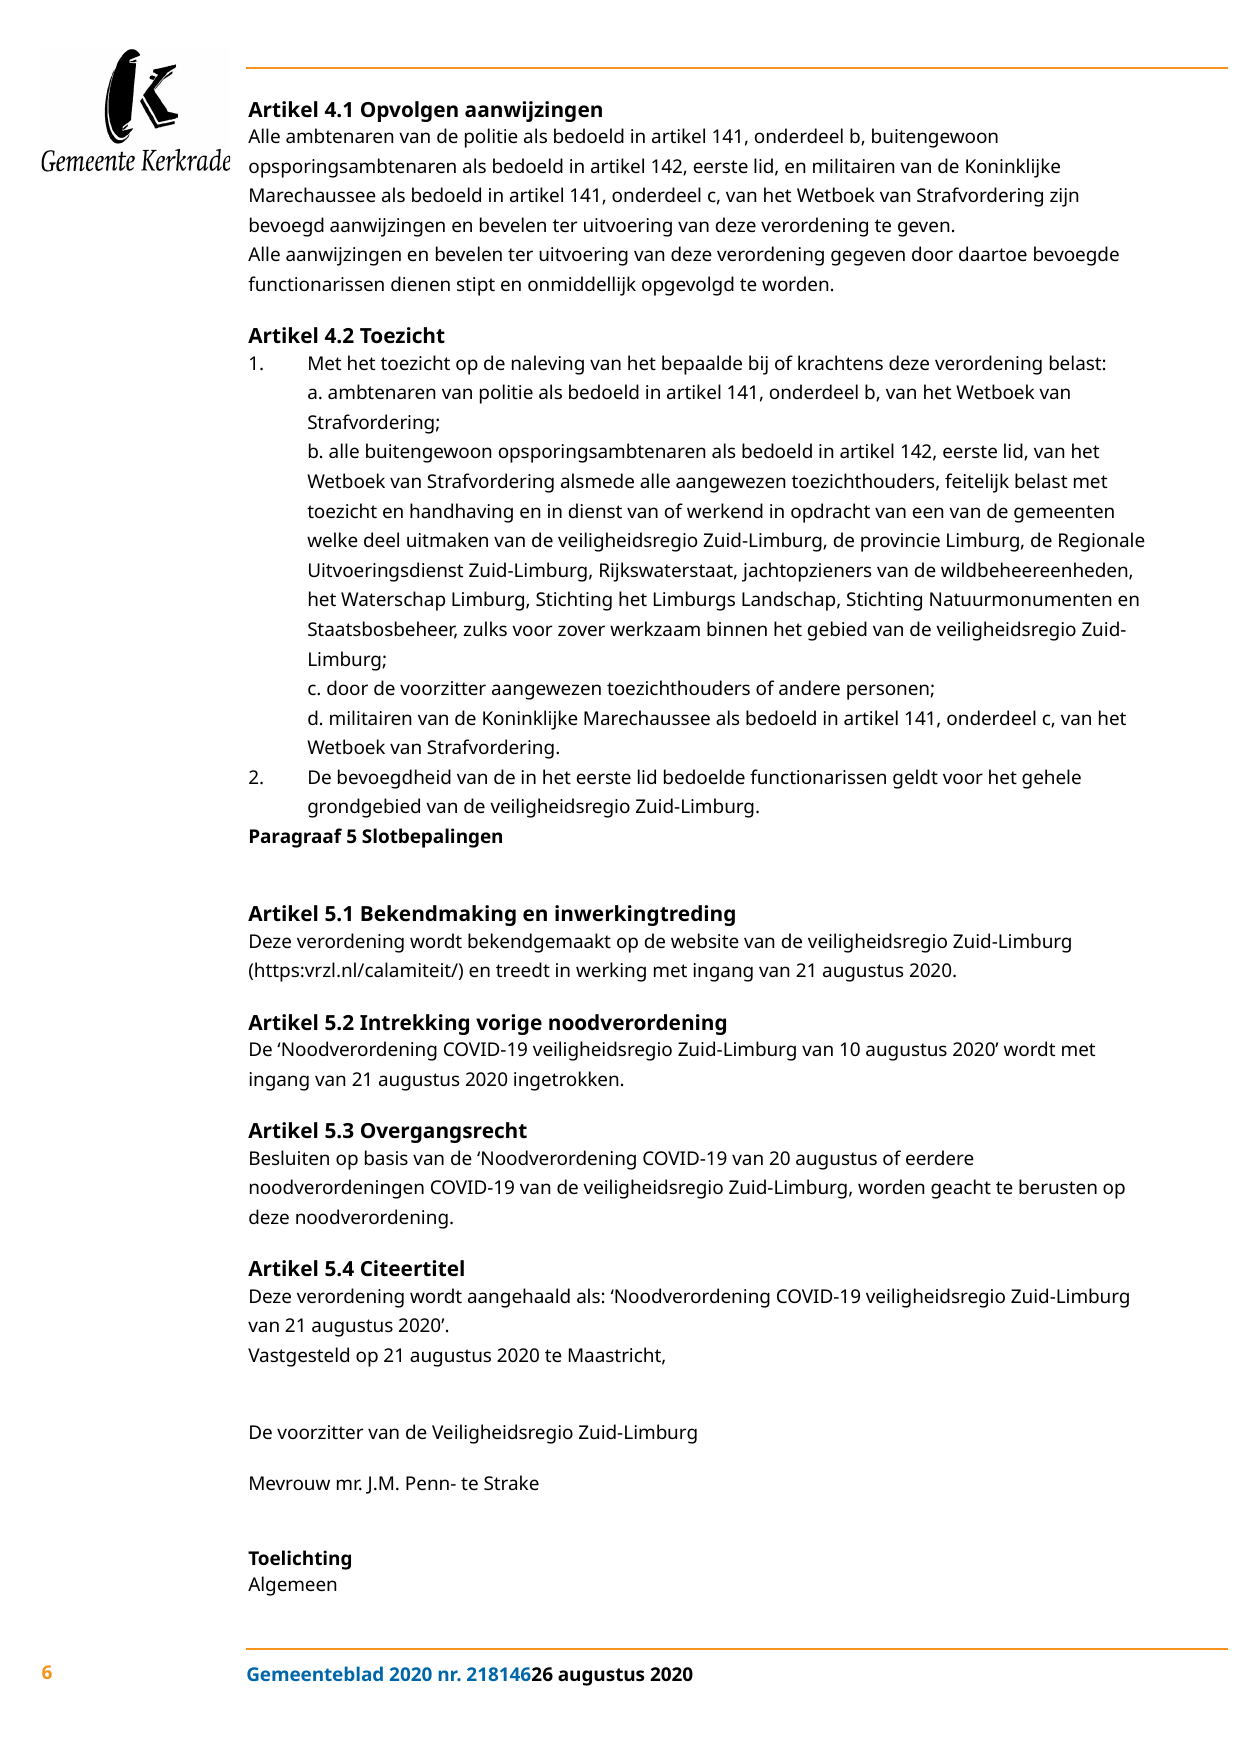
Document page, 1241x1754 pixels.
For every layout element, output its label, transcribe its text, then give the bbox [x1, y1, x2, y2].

text Artikel 4.2 Toezicht [248, 322, 1152, 350]
text Deze verordening wordt aangehaald als: ‘Noodverordening COVID-19 veiligheidsregio Zuid-Limburg van 21 augustus 2020’. [248, 1283, 1152, 1338]
list Met het toezicht op de naleving van het bepaalde bij of krachtens deze verordening belast: [248, 350, 1152, 376]
text Algemeen [248, 1571, 1152, 1597]
text Mevrouw mr. J.M. Penn- te Strake [248, 1471, 1152, 1496]
text Artikel 5.2 Intrekking vorige noodverordening [248, 1008, 1152, 1036]
text Deze verordening wordt bekendgemaakt op de website van de veiligheidsregio Zuid-Limburg (https:vrzl.nl/calamiteit/) en treedt in werking met ingang van 21 augustus 2020. [248, 928, 1152, 983]
text Besluiten op basis van de ‘Noodverordening COVID-19 van 20 augustus of eerdere noodverordeningen COVID-19 van de veiligheidsregio Zuid-Limburg, worden geacht te berusten op deze noodverordening. [248, 1145, 1152, 1230]
text Artikel 4.1 Opvolgen aanwijzingen [248, 95, 1152, 123]
text De voorzitter van de Veiligheidsregio Zuid-Limburg [248, 1419, 1152, 1445]
text Artikel 5.3 Overgangsrecht [248, 1116, 1152, 1145]
text Paragraaf 5 Slotbepalingen [248, 823, 1152, 849]
list De bevoegdheid van de in het eerste lid bedoelde functionarissen geldt voor het gehele grondgebied van de veiligheidsregio Zuid-Limburg. [248, 764, 1152, 819]
text Alle ambtenaren van de politie als bedoeld in artikel 141, onderdeel b, buitengewoon opsporingsambtenaren als bedoeld in artikel 142, eerste lid, en militairen van de Koninklijke Marechaussee als bedoeld in artikel 141, onderdeel c, van het Wetboek van Strafvordering zijn bevoegd aanwijzingen en bevelen ter uitvoering van deze verordening te geven. [248, 123, 1152, 238]
text Artikel 5.4 Citeertitel [248, 1254, 1152, 1283]
list c. door de voorzitter aangewezen toezichthouders of andere personen; [248, 675, 1152, 701]
picture [41, 47, 231, 172]
text Vastgesteld op 21 augustus 2020 te Maastricht, [248, 1342, 1152, 1368]
list d. militairen van de Koninklijke Marechaussee als bedoeld in artikel 141, onderdeel c, van het Wetboek van Strafvordering. [248, 705, 1152, 760]
list b. alle buitengewoon opsporingsambtenaren als bedoeld in artikel 142, eerste lid, van het Wetboek van Strafvordering alsmede alle aangewezen toezichthouders, feitelijk belast met toezicht en handhaving en in dienst van of werkend in opdracht van een van de gemeenten welke deel uitmaken van de veiligheidsregio Zuid-Limburg, de provincie Limburg, de Regionale Uitvoeringsdienst Zuid-Limburg, Rijkswaterstaat, jachtopzieners van de wildbeheereenheden, het Waterschap Limburg, Stichting het Limburgs Landschap, Stichting Natuurmonumenten en Staatsbosbeheer, zulks voor zover werkzaam binnen het gebied van de veiligheidsregio Zuid-Limburg; [248, 439, 1152, 672]
text De ‘Noodverordening COVID-19 veiligheidsregio Zuid-Limburg van 10 augustus 2020’ wordt met ingang van 21 augustus 2020 ingetrokken. [248, 1036, 1152, 1092]
text Alle aanwijzingen en bevelen ter uitvoering van deze verordening gegeven door daartoe bevoegde functionarissen dienen stipt en onmiddellijk opgevolgd te worden. [248, 242, 1152, 297]
text Toelichting [248, 1543, 1152, 1571]
text Artikel 5.1 Bekendmaking en inwerkingtreding [248, 899, 1152, 928]
list a. ambtenaren van politie als bedoeld in artikel 141, onderdeel b, van het Wetboek van Strafvordering; [248, 379, 1152, 435]
